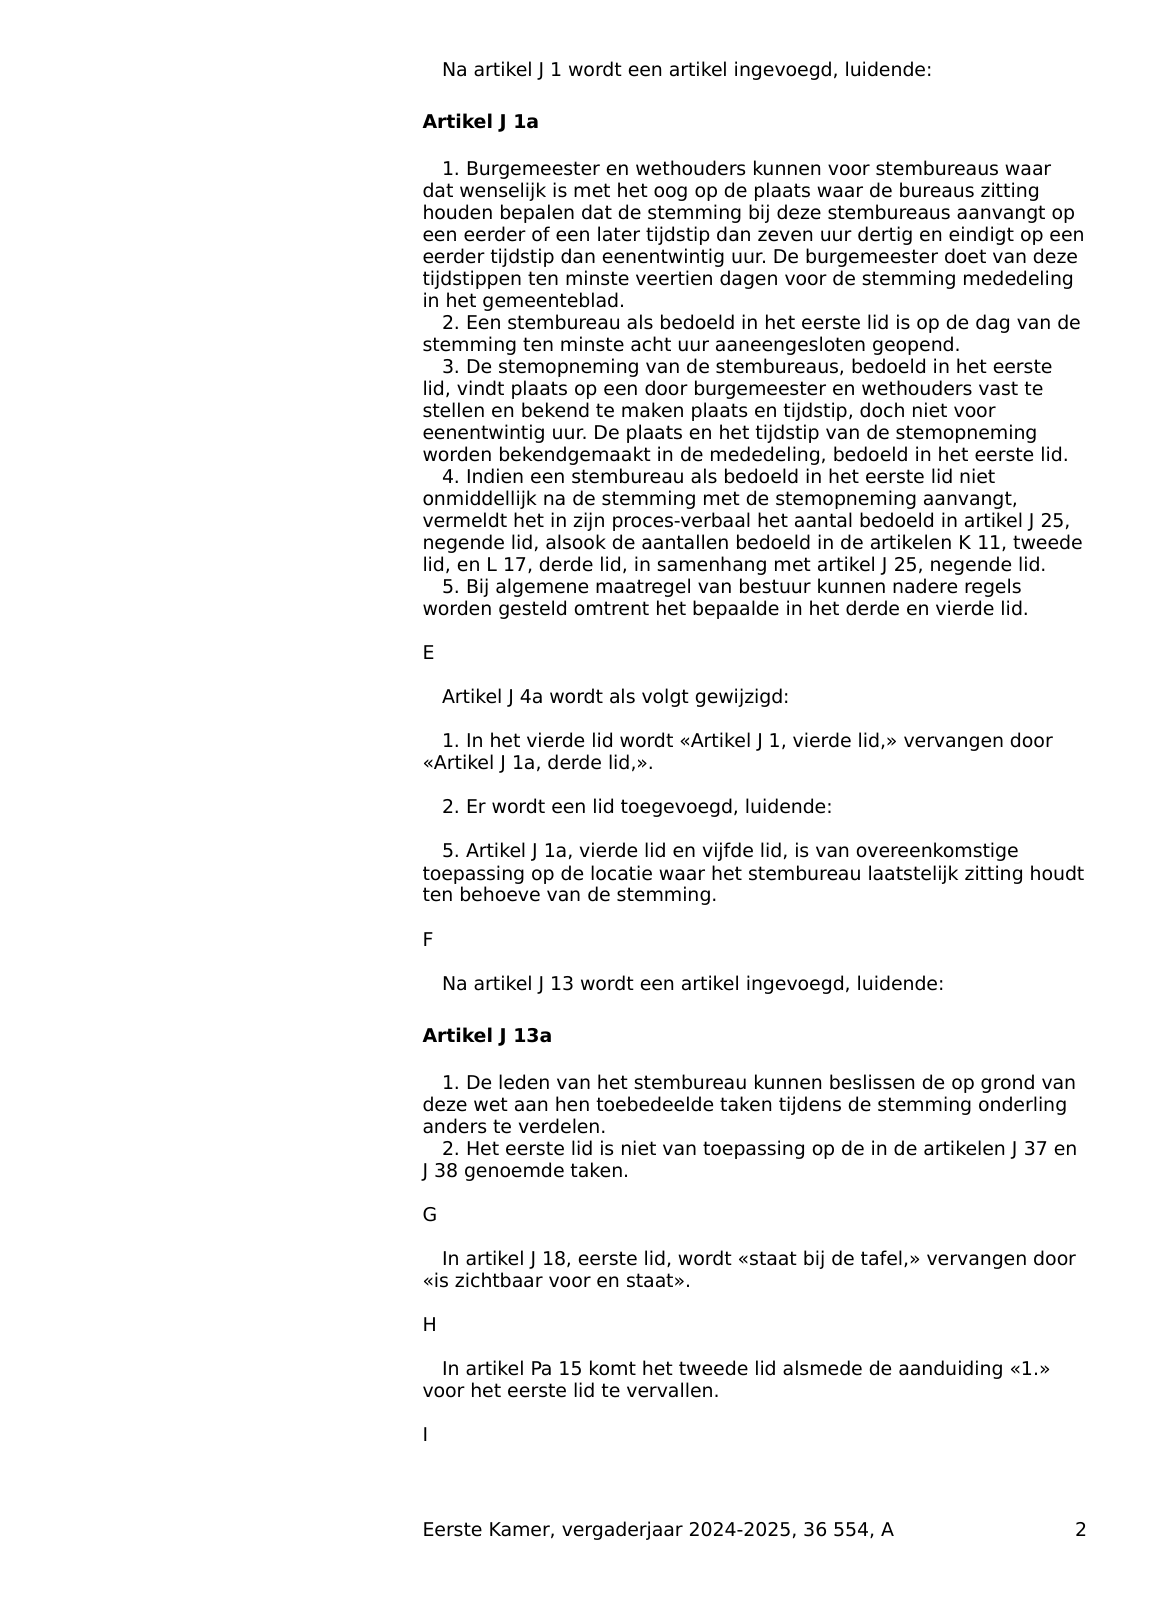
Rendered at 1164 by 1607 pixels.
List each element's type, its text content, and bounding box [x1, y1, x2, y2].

text 4. Indien een stembureau als bedoeld in het eerste lid niet onmiddellijk na de stemming met de stemopneming aanvangt, vermeldt het in zijn proces-verbaal het aantal bedoeld in artikel J 25, negende lid, alsook de aantallen bedoeld in de artikelen K 11, tweede lid, en L 17, derde lid, in samenhang met artikel J 25, negende lid. [422, 466, 1087, 576]
text Artikel J 4a wordt als volgt gewijzigd: [422, 686, 1087, 708]
text 5. Artikel J 1a, vierde lid en vijfde lid, is van overeenkomstige toepassing op de locatie waar het stembureau laatstelijk zitting houdt ten behoeve van de stemming. [422, 840, 1087, 906]
text H [422, 1314, 1087, 1336]
subtitle Artikel J 13a [422, 1025, 1087, 1047]
text F [422, 928, 1087, 951]
text 2. Er wordt een lid toegevoegd, luidende: [422, 796, 1087, 818]
text E [422, 642, 1087, 664]
text In artikel J 18, eerste lid, wordt «staat bij de tafel,» vervangen door «is zichtbaar voor en staat». [422, 1248, 1087, 1292]
text G [422, 1204, 1087, 1226]
text I [422, 1424, 1087, 1446]
text Na artikel J 13 wordt een artikel ingevoegd, luidende: [422, 973, 1087, 995]
text 5. Bij algemene maatregel van bestuur kunnen nadere regels worden gesteld omtrent het bepaalde in het derde en vierde lid. [422, 576, 1087, 619]
text 2. Een stembureau als bedoeld in het eerste lid is op de dag van de stemming ten minste acht uur aaneengesloten geopend. [422, 312, 1087, 356]
text Na artikel J 1 wordt een artikel ingevoegd, luidende: [422, 59, 1087, 81]
text In artikel Pa 15 komt het tweede lid alsmede de aanduiding «1.» voor het eerste lid te vervallen. [422, 1358, 1087, 1402]
text 1. De leden van het stembureau kunnen beslissen de op grond van deze wet aan hen toebedeelde taken tijdens de stemming onderling anders te verdelen. [422, 1072, 1087, 1138]
text 3. De stemopneming van de stembureaus, bedoeld in het eerste lid, vindt plaats op een door burgemeester en wethouders vast te stellen en bekend te maken plaats en tijdstip, doch niet voor eenentwintig uur. De plaats en het tijdstip van de stemopneming worden bekendgemaakt in de mededeling, bedoeld in het eerste lid. [422, 356, 1087, 466]
text 1. Burgemeester en wethouders kunnen voor stembureaus waar dat wenselijk is met het oog op de plaats waar de bureaus zitting houden bepalen dat de stemming bij deze stembureaus aanvangt op een eerder of een later tijdstip dan zeven uur dertig en eindigt op een eerder tijdstip dan eenentwintig uur. De burgemeester doet van deze tijdstippen ten minste veertien dagen voor de stemming mededeling in het gemeenteblad. [422, 158, 1087, 312]
text 2. Het eerste lid is niet van toepassing op de in de artikelen J 37 en J 38 genoemde taken. [422, 1138, 1087, 1182]
subtitle Artikel J 1a [422, 111, 1087, 133]
text 1. In het vierde lid wordt «Artikel J 1, vierde lid,» vervangen door «Artikel J 1a, derde lid,». [422, 730, 1087, 774]
